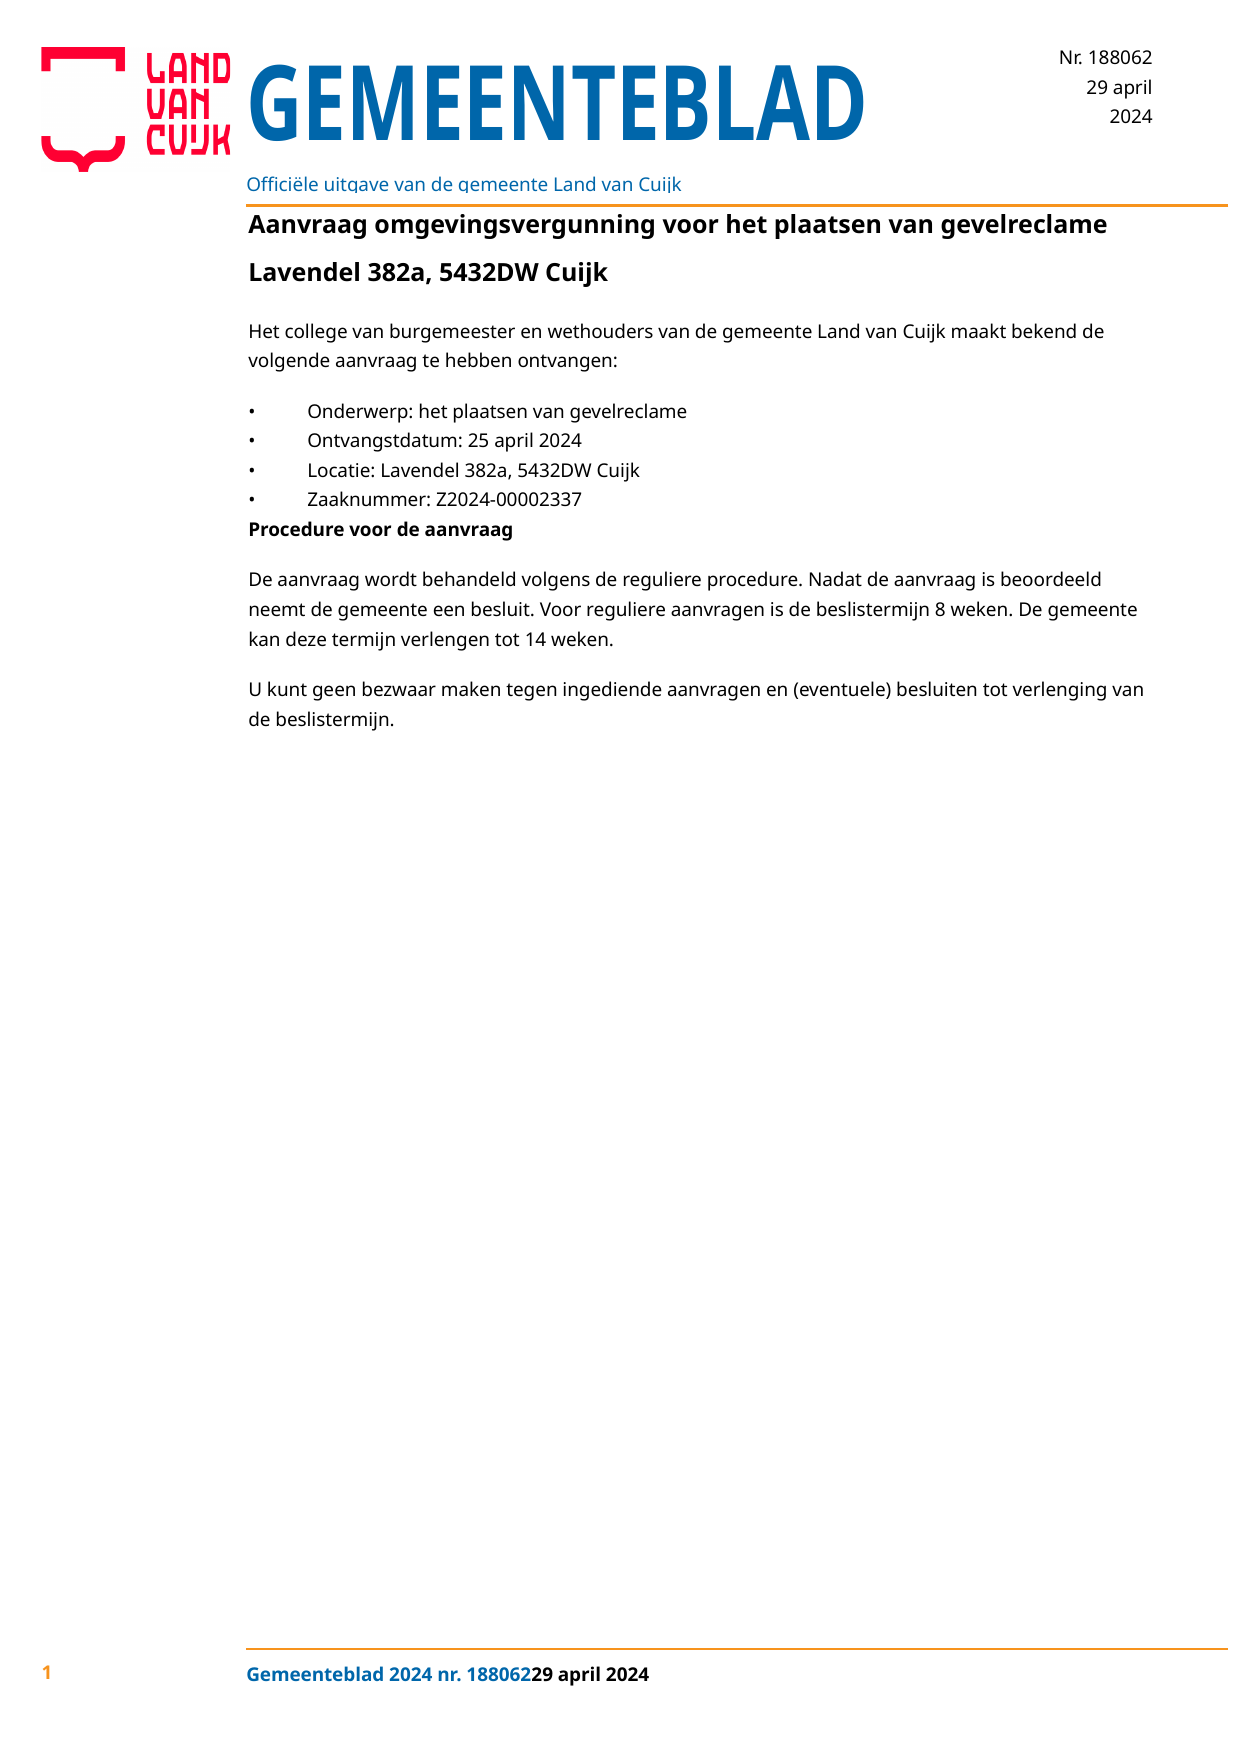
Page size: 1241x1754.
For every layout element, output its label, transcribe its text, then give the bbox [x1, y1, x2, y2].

list Ontvangstdatum: 25 april 2024 [248, 427, 1152, 453]
list Onderwerp: het plaatsen van gevelreclame [248, 398, 1152, 424]
list Locatie: Lavendel 382a, 5432DW Cuijk [248, 457, 1152, 483]
text Het college van burgemeester en wethouders van de gemeente Land van Cuijk maakt bekend de volgende aanvraag te hebben ontvangen: [248, 318, 1152, 373]
text Procedure voor de aanvraag [248, 516, 1152, 542]
list Zaaknummer: Z2024-00002337 [248, 487, 1152, 512]
text U kunt geen bezwaar maken tegen ingediende aanvragen en (eventuele) besluiten tot verlenging van de beslistermijn. [248, 676, 1152, 732]
text De aanvraag wordt behandeld volgens de reguliere procedure. Nadat de aanvraag is beoordeeld neemt de gemeente een besluit. Voor reguliere aanvragen is de beslistermijn 8 weken. De gemeente kan deze termijn verlengen tot 14 weken. [248, 567, 1152, 652]
picture [41, 47, 231, 172]
text Aanvraag omgevingsvergunning voor het plaatsen van gevelreclame Lavendel 382a, 5432DW Cuijk [248, 207, 1152, 288]
